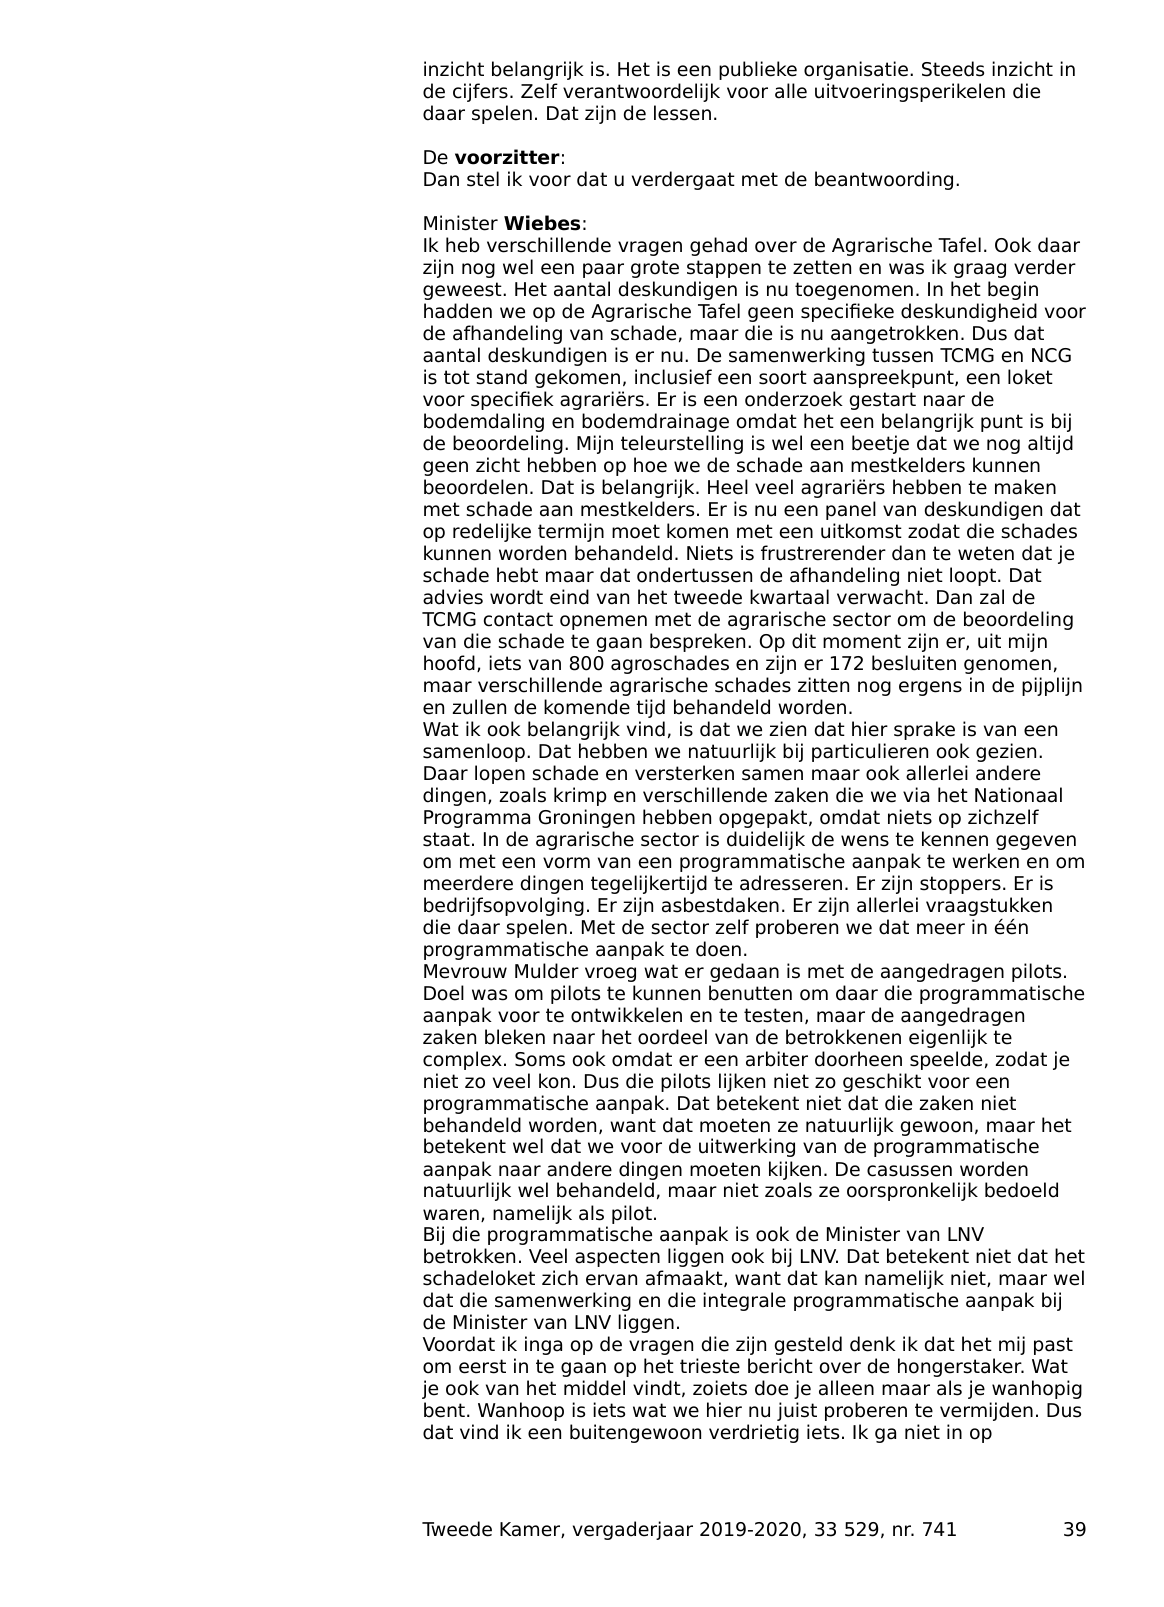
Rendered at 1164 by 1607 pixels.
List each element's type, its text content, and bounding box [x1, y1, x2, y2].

text inzicht belangrijk is. Het is een publieke organisatie. Steeds inzicht in de cijfers. Zelf verantwoordelijk voor alle uitvoeringsperikelen die daar spelen. Dat zijn de lessen. [422, 59, 1087, 125]
text Ik heb verschillende vragen gehad over de Agrarische Tafel. Ook daar zijn nog wel een paar grote stappen te zetten en was ik graag verder geweest. Het aantal deskundigen is nu toegenomen. In het begin hadden we op de Agrarische Tafel geen specifieke deskundigheid voor de afhandeling van schade, maar die is nu aangetrokken. Dus dat aantal deskundigen is er nu. De samenwerking tussen TCMG en NCG is tot stand gekomen, inclusief een soort aanspreekpunt, een loket voor specifiek agrariërs. Er is een onderzoek gestart naar de bodemdaling en bodemdrainage omdat het een belangrijk punt is bij de beoordeling. Mijn teleurstelling is wel een beetje dat we nog altijd geen zicht hebben op hoe we de schade aan mestkelders kunnen beoordelen. Dat is belangrijk. Heel veel agrariërs hebben te maken met schade aan mestkelders. Er is nu een panel van deskundigen dat op redelijke termijn moet komen met een uitkomst zodat die schades kunnen worden behandeld. Niets is frustrerender dan te weten dat je schade hebt maar dat ondertussen de afhandeling niet loopt. Dat advies wordt eind van het tweede kwartaal verwacht. Dan zal de TCMG contact opnemen met de agrarische sector om de beoordeling van die schade te gaan bespreken. Op dit moment zijn er, uit mijn hoofd, iets van 800 agroschades en zijn er 172 besluiten genomen, maar verschillende agrarische schades zitten nog ergens in de pijplijn en zullen de komende tijd behandeld worden. [422, 235, 1087, 719]
text Bij die programmatische aanpak is ook de Minister van LNV betrokken. Veel aspecten liggen ook bij LNV. Dat betekent niet dat het schadeloket zich ervan afmaakt, want dat kan namelijk niet, maar wel dat die samenwerking en die integrale programmatische aanpak bij de Minister van LNV liggen. [422, 1224, 1087, 1334]
text De voorzitter: [422, 147, 1087, 169]
text Voordat ik inga op de vragen die zijn gesteld denk ik dat het mij past om eerst in te gaan op het trieste bericht over de hongerstaker. Wat je ook van het middel vindt, zoiets doe je alleen maar als je wanhopig bent. Wanhoop is iets wat we hier nu juist proberen te vermijden. Dus dat vind ik een buitengewoon verdrietig iets. Ik ga niet in op [422, 1334, 1087, 1444]
text Minister Wiebes: [422, 213, 1087, 235]
text Wat ik ook belangrijk vind, is dat we zien dat hier sprake is van een samenloop. Dat hebben we natuurlijk bij particulieren ook gezien. Daar lopen schade en versterken samen maar ook allerlei andere dingen, zoals krimp en verschillende zaken die we via het Nationaal Programma Groningen hebben opgepakt, omdat niets op zichzelf staat. In de agrarische sector is duidelijk de wens te kennen gegeven om met een vorm van een programmatische aanpak te werken en om meerdere dingen tegelijkertijd te adresseren. Er zijn stoppers. Er is bedrijfsopvolging. Er zijn asbestdaken. Er zijn allerlei vraagstukken die daar spelen. Met de sector zelf proberen we dat meer in één programmatische aanpak te doen. [422, 719, 1087, 961]
text Mevrouw Mulder vroeg wat er gedaan is met de aangedragen pilots. Doel was om pilots te kunnen benutten om daar die programmatische aanpak voor te ontwikkelen en te testen, maar de aangedragen zaken bleken naar het oordeel van de betrokkenen eigenlijk te complex. Soms ook omdat er een arbiter doorheen speelde, zodat je niet zo veel kon. Dus die pilots lijken niet zo geschikt voor een programmatische aanpak. Dat betekent niet dat die zaken niet behandeld worden, want dat moeten ze natuurlijk gewoon, maar het betekent wel dat we voor de uitwerking van de programmatische aanpak naar andere dingen moeten kijken. De casussen worden natuurlijk wel behandeld, maar niet zoals ze oorspronkelijk bedoeld waren, namelijk als pilot. [422, 961, 1087, 1224]
text Dan stel ik voor dat u verdergaat met de beantwoording. [422, 169, 1087, 191]
